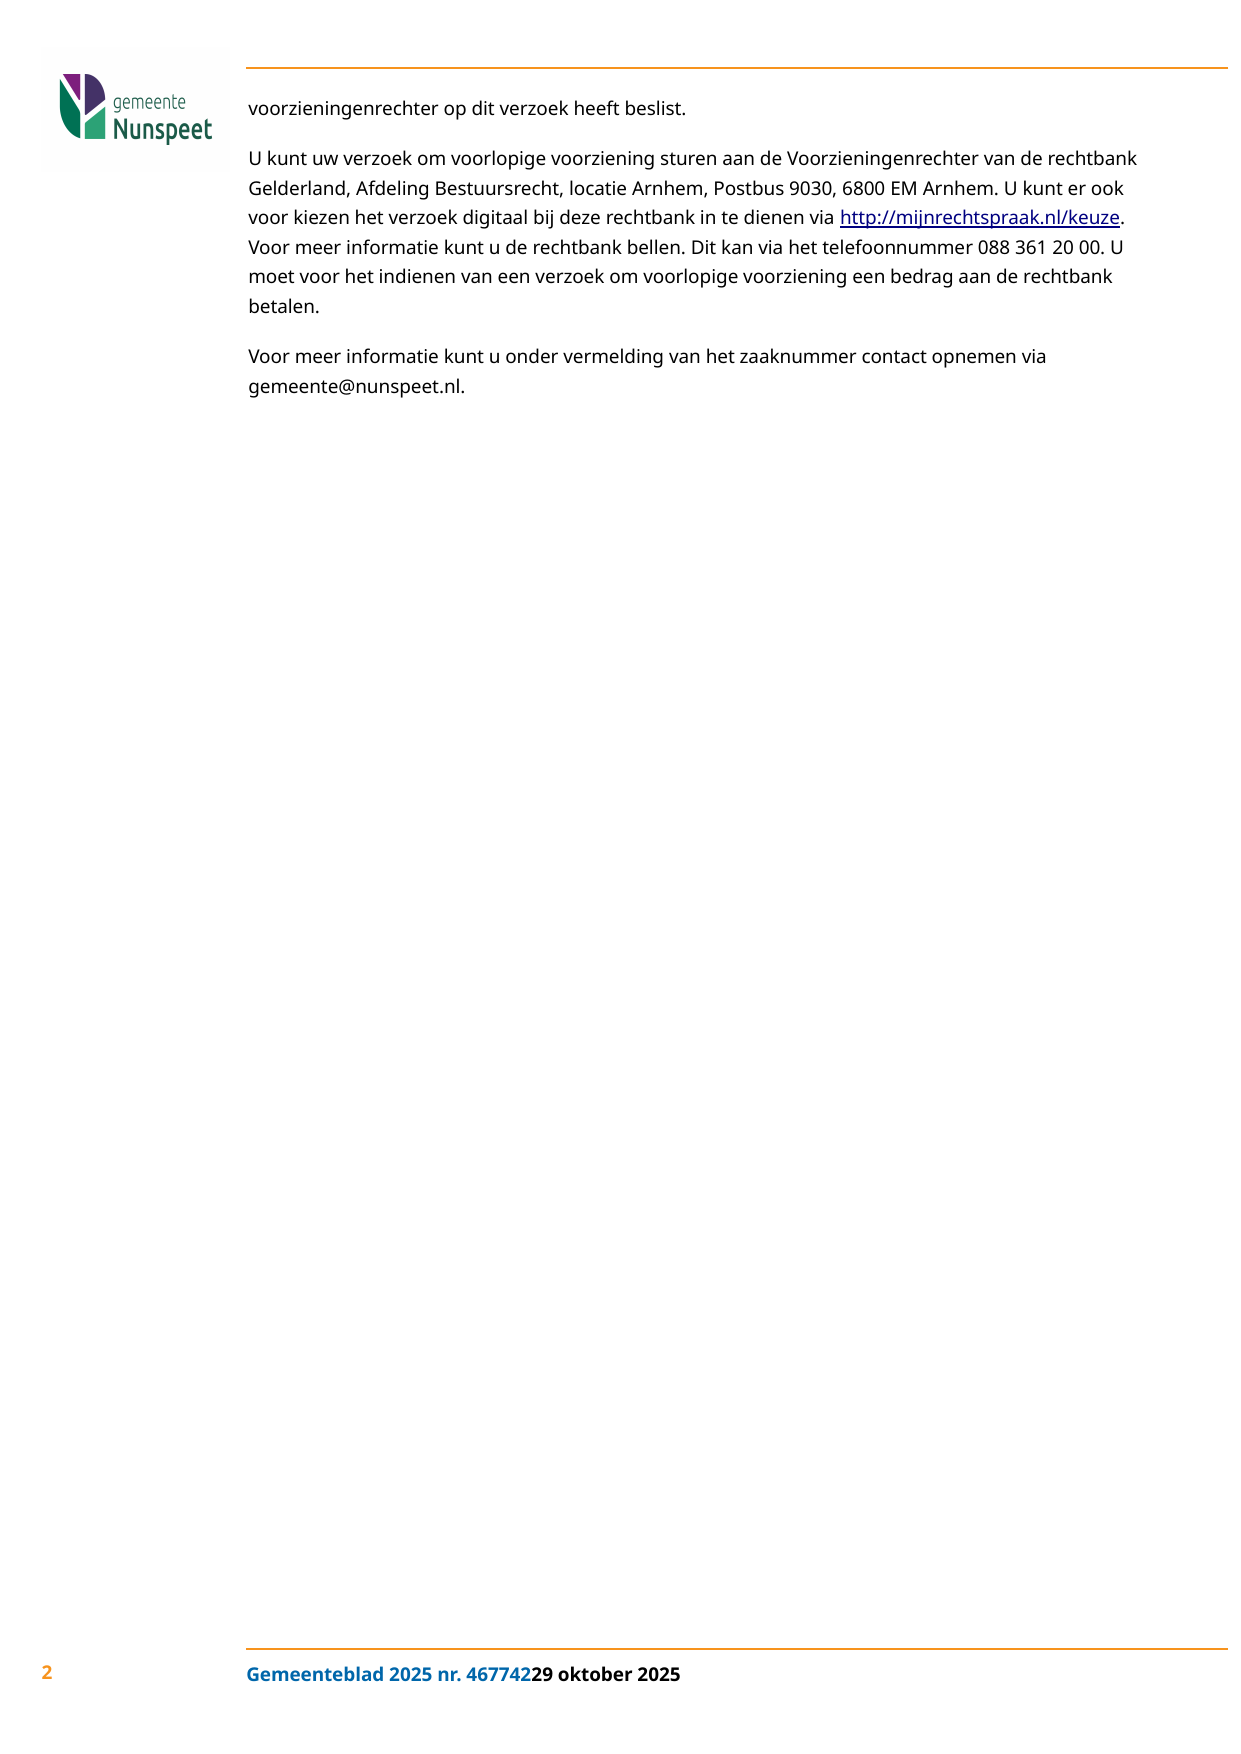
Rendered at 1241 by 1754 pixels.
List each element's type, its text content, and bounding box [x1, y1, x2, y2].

text U kunt uw verzoek om voorlopige voorziening sturen aan de Voorzieningenrechter van de rechtbank Gelderland, Afdeling Bestuursrecht, locatie Arnhem, Postbus 9030, 6800 EM Arnhem. U kunt er ook voor kiezen het verzoek digitaal bij deze rechtbank in te dienen via http://mijnrechtspraak.nl/keuze. Voor meer informatie kunt u de rechtbank bellen. Dit kan via het telefoonnummer 088 361 20 00. U moet voor het indienen van een verzoek om voorlopige voorziening een bedrag aan de rechtbank betalen. [248, 145, 1152, 319]
picture [41, 47, 231, 172]
text voorzieningenrechter op dit verzoek heeft beslist. [248, 95, 1152, 121]
text Voor meer informatie kunt u onder vermelding van het zaaknummer contact opnemen via gemeente@nunspeet.nl. [248, 343, 1152, 399]
